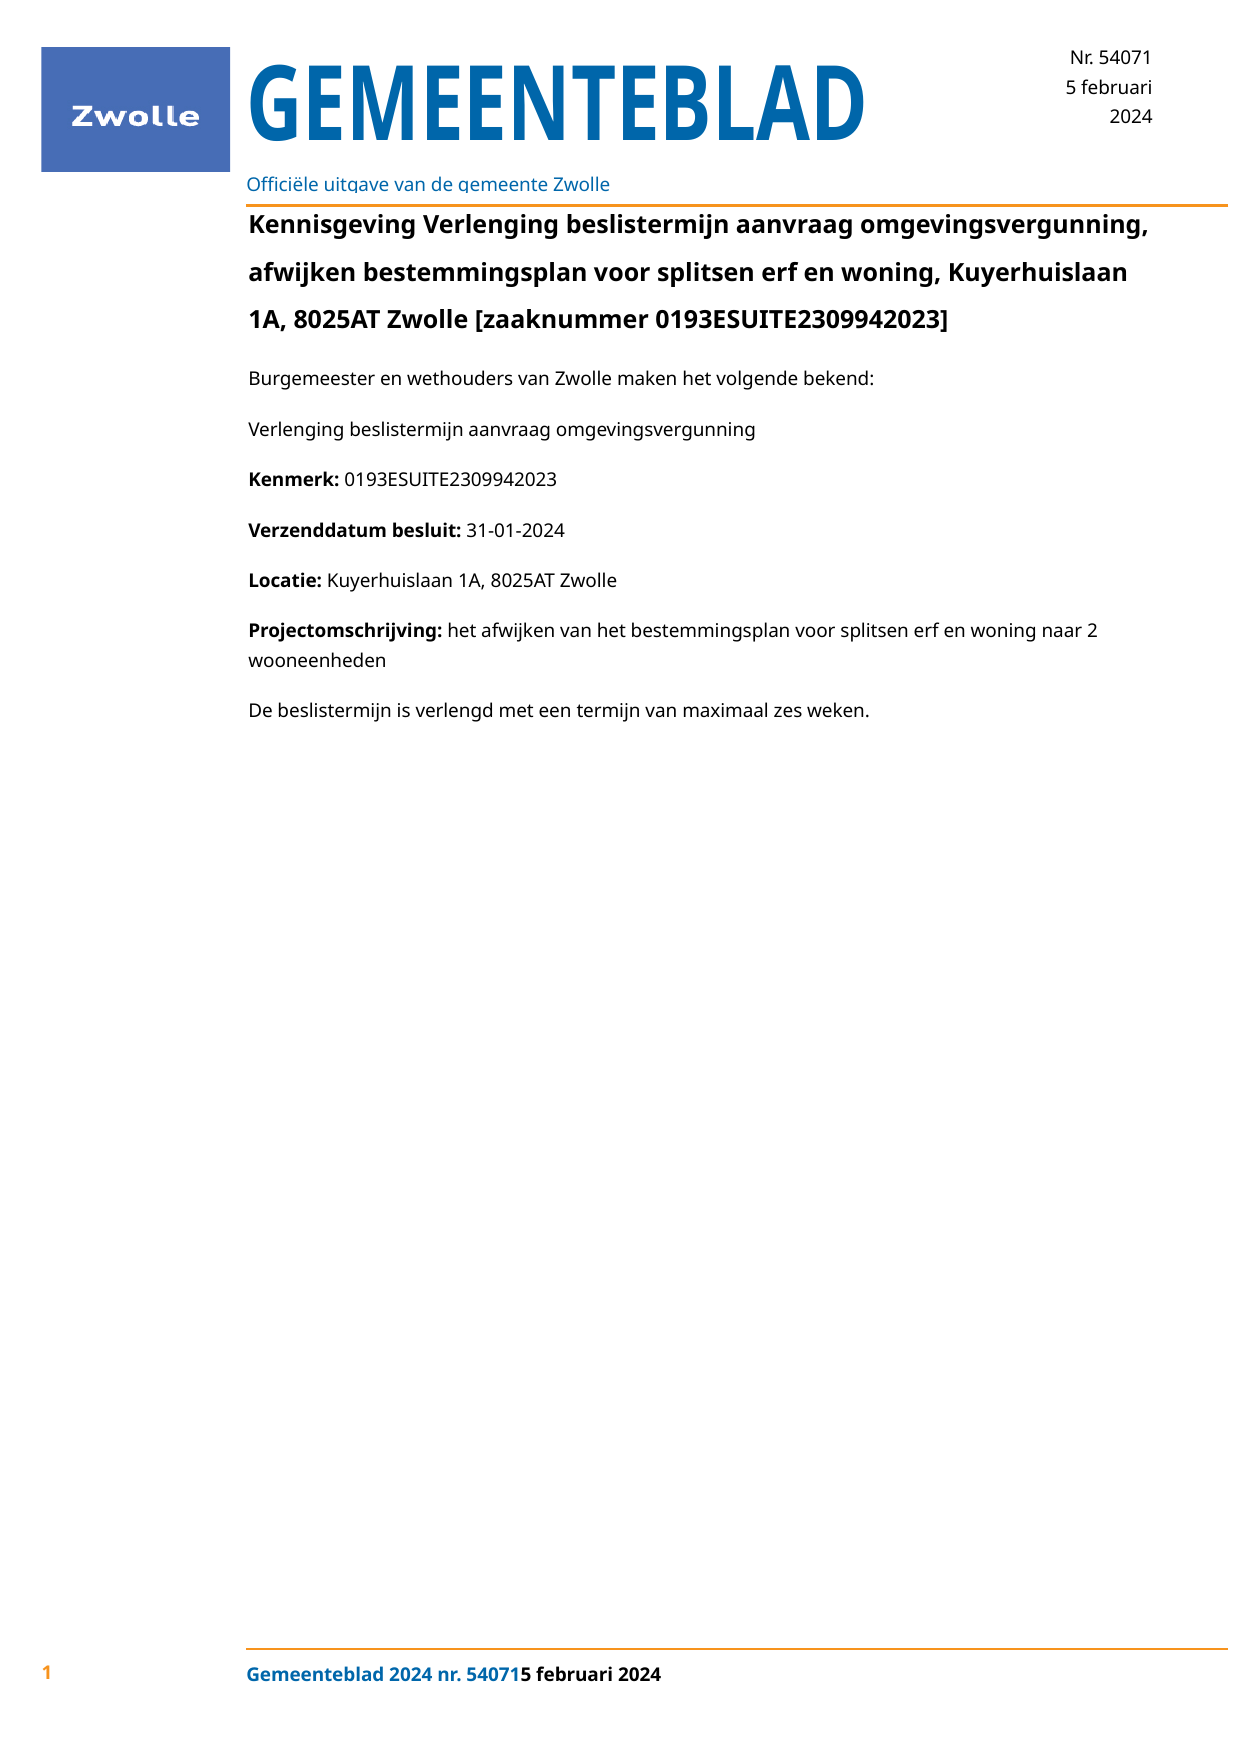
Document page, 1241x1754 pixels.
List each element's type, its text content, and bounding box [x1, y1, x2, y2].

text Kennisgeving Verlenging beslistermijn aanvraag omgevingsvergunning, afwijken bestemmingsplan voor splitsen erf en woning, Kuyerhuislaan 1A, 8025AT Zwolle [zaaknummer 0193ESUITE2309942023] [248, 207, 1152, 336]
text Verlenging beslistermijn aanvraag omgevingsvergunning [248, 416, 1152, 442]
text Verzenddatum besluit: 31-01-2024 [248, 517, 1152, 542]
text Locatie: Kuyerhuislaan 1A, 8025AT Zwolle [248, 567, 1152, 593]
text De beslistermijn is verlengd met een termijn van maximaal zes weken. [248, 698, 1152, 723]
text Burgemeester en wethouders van Zwolle maken het volgende bekend: [248, 366, 1152, 391]
picture [41, 47, 231, 172]
text Projectomschrijving: het afwijken van het bestemmingsplan voor splitsen erf en woning naar 2 wooneenheden [248, 618, 1152, 673]
text Kenmerk: 0193ESUITE2309942023 [248, 466, 1152, 492]
